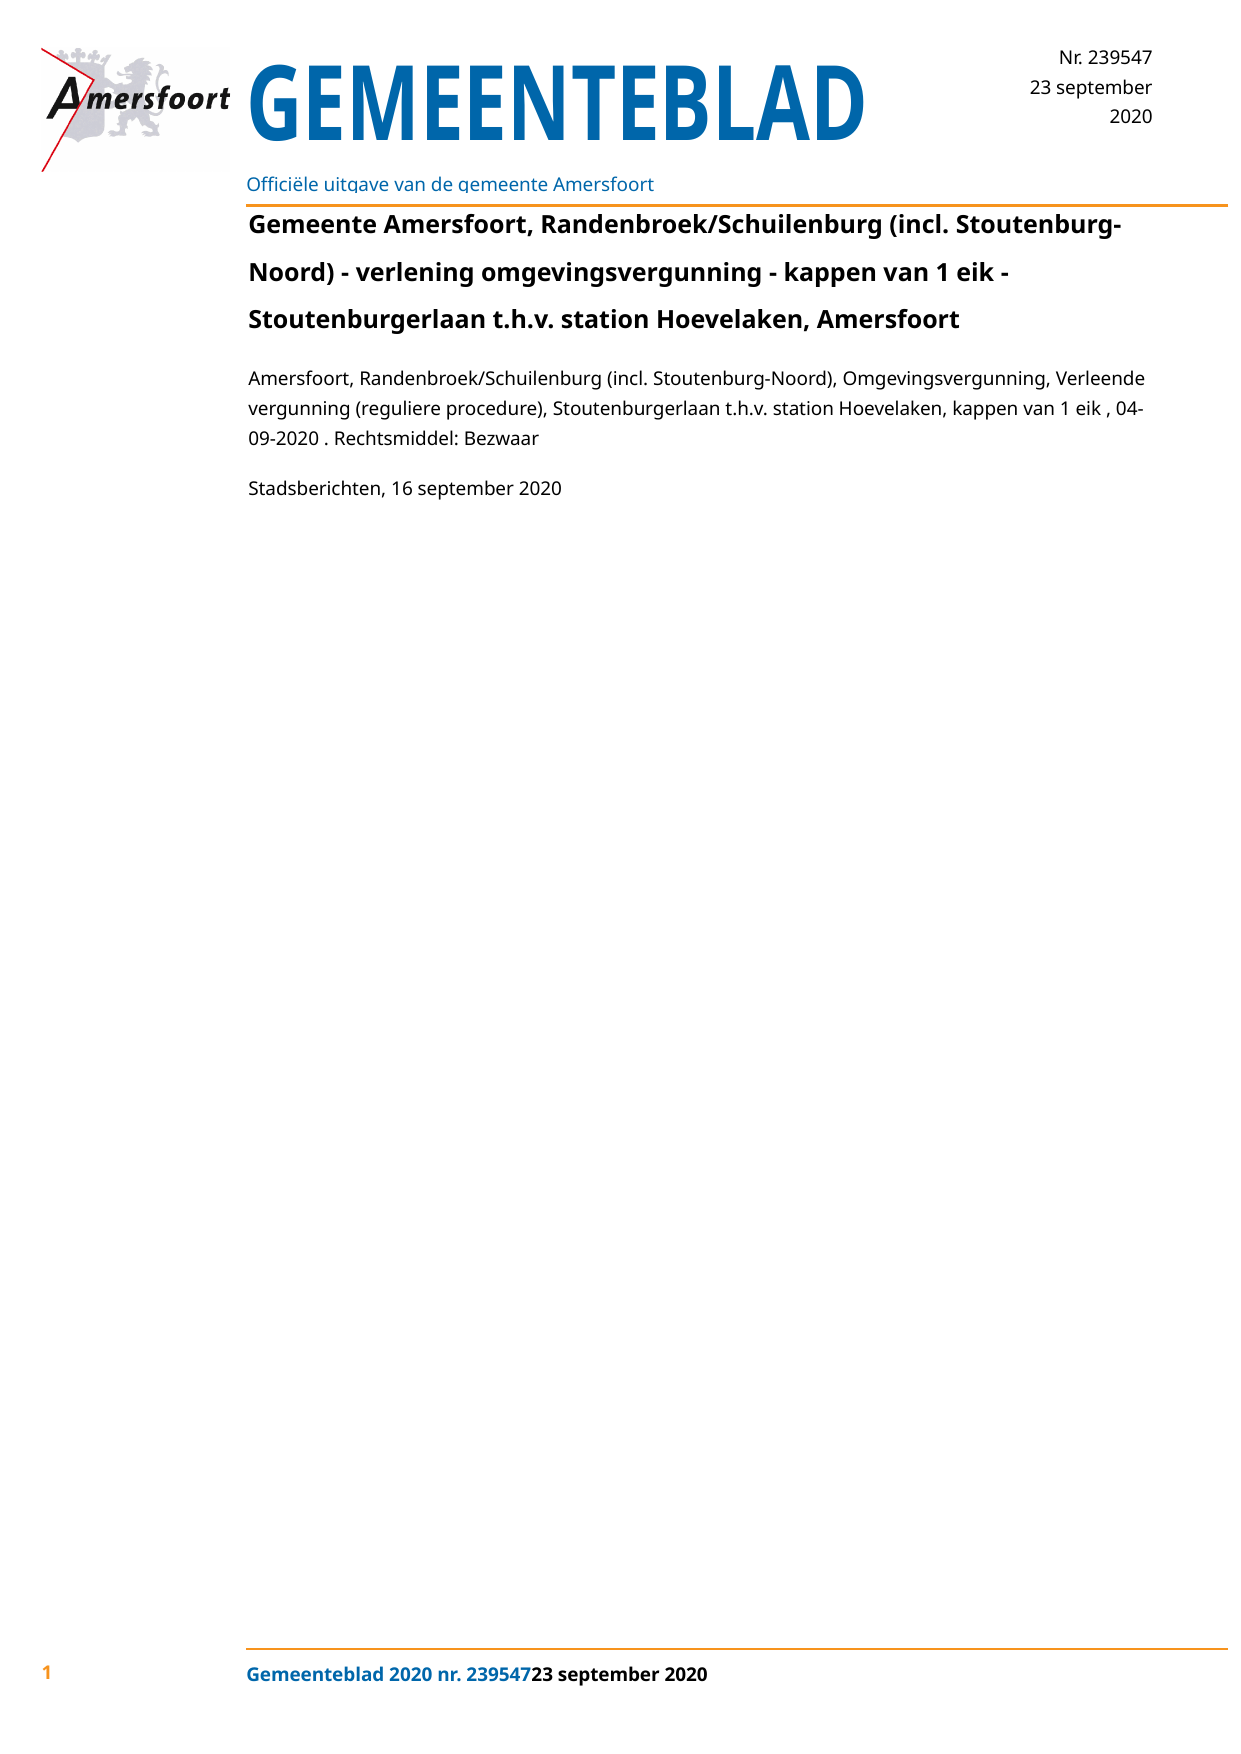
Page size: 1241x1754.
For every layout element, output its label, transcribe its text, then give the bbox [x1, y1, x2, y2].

text Stadsberichten, 16 september 2020 [248, 475, 1152, 501]
text Gemeente Amersfoort, Randenbroek/Schuilenburg (incl. Stoutenburg-Noord) - verlening omgevingsvergunning - kappen van 1 eik - Stoutenburgerlaan t.h.v. station Hoevelaken, Amersfoort [248, 207, 1152, 336]
text Amersfoort, Randenbroek/Schuilenburg (incl. Stoutenburg-Noord), Omgevingsvergunning, Verleende vergunning (reguliere procedure), Stoutenburgerlaan t.h.v. station Hoevelaken, kappen van 1 eik , 04-09-2020 . Rechtsmiddel: Bezwaar [248, 366, 1152, 450]
picture [41, 47, 231, 172]
